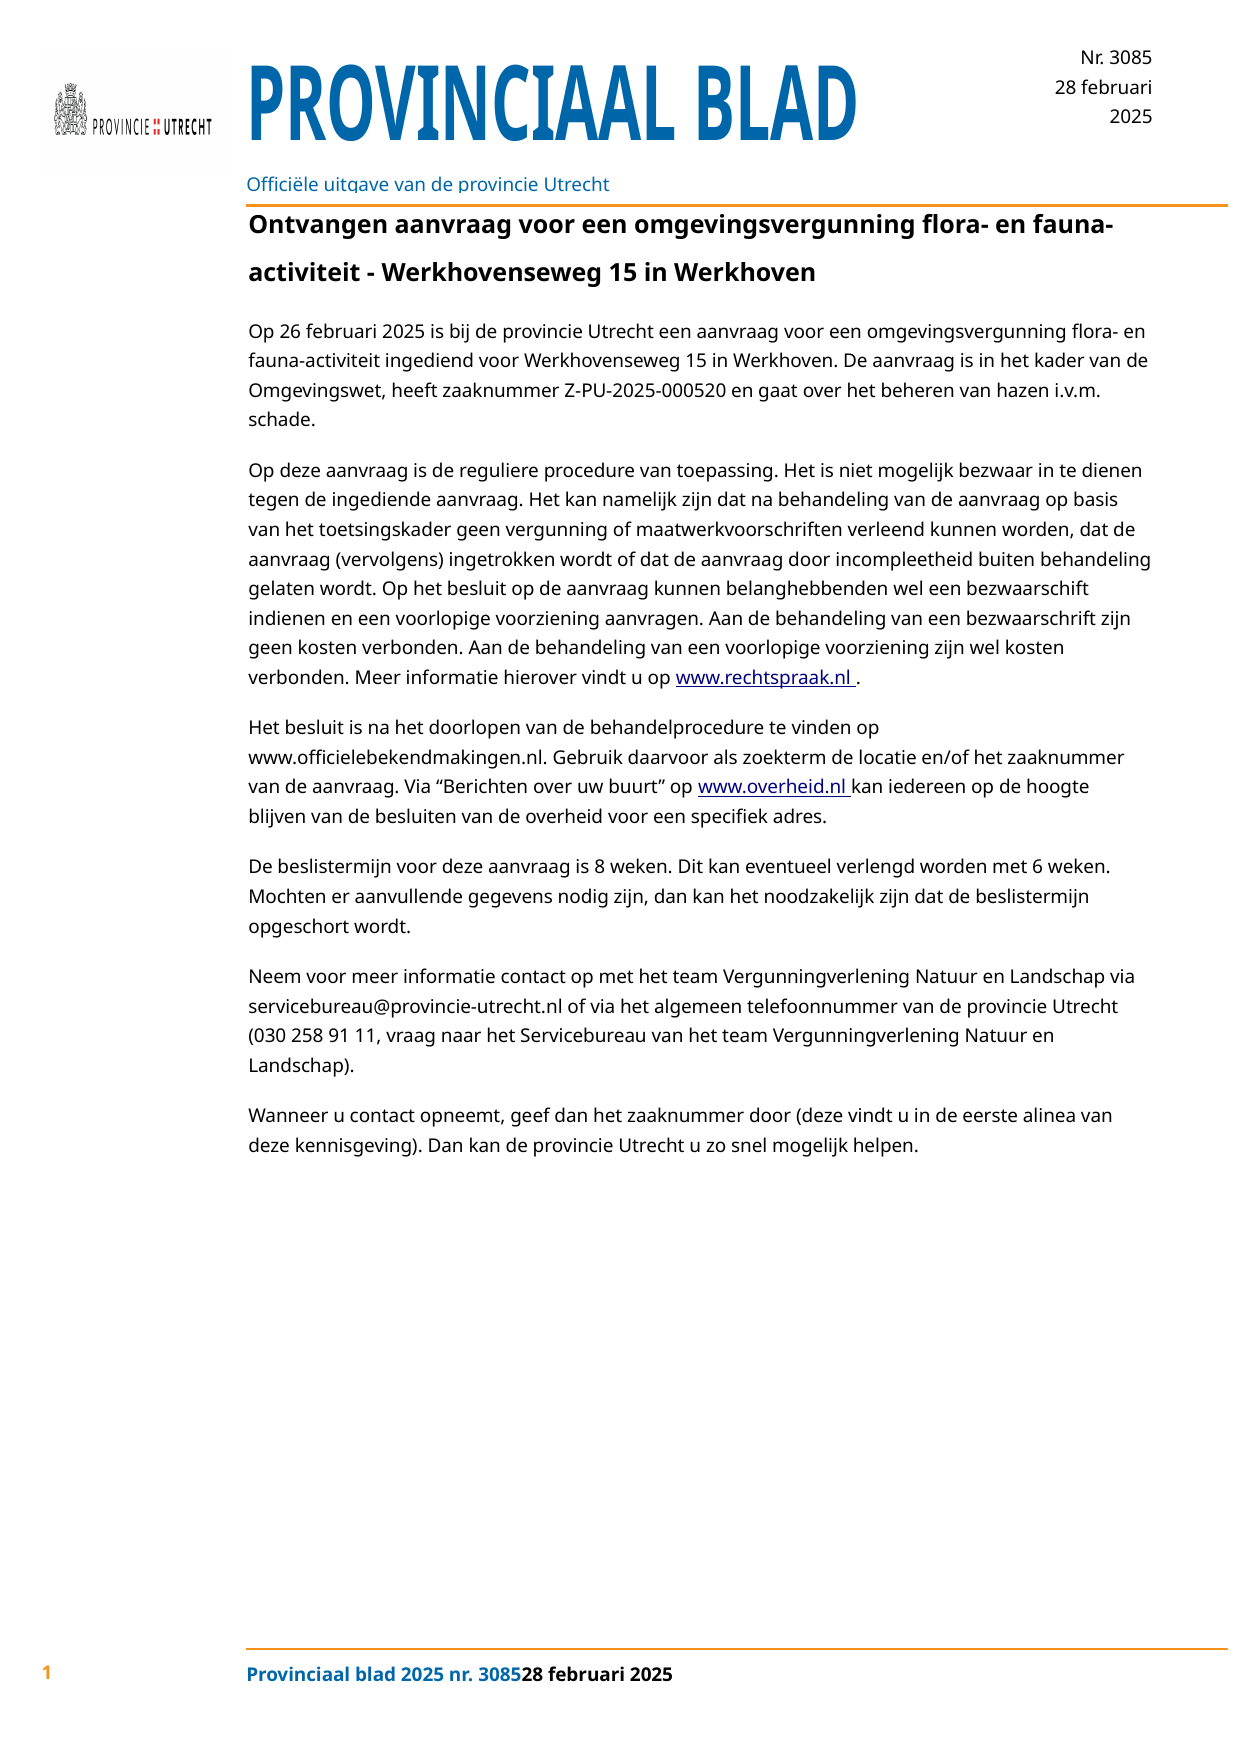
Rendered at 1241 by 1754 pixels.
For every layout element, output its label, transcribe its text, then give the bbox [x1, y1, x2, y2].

text De beslistermijn voor deze aanvraag is 8 weken. Dit kan eventueel verlengd worden met 6 weken. Mochten er aanvullende gegevens nodig zijn, dan kan het noodzakelijk zijn dat de beslistermijn opgeschort wordt. [248, 854, 1152, 939]
text Het besluit is na het doorlopen van de behandelprocedure te vinden op www.officielebekendmakingen.nl. Gebruik daarvoor als zoekterm de locatie en/of het zaaknummer van de aanvraag. Via “Berichten over uw buurt” op www.overheid.nl kan iedereen op de hoogte blijven van de besluiten van de overheid voor een specifiek adres. [248, 714, 1152, 829]
text Op 26 februari 2025 is bij de provincie Utrecht een aanvraag voor een omgevingsvergunning flora- en fauna-activiteit ingediend voor Werkhovenseweg 15 in Werkhoven. De aanvraag is in het kader van de Omgevingswet, heeft zaaknummer Z-PU-2025-000520 en gaat over het beheren van hazen i.v.m. schade. [248, 318, 1152, 432]
text Neem voor meer informatie contact op met het team Vergunningverlening Natuur en Landschap via servicebureau@provincie-utrecht.nl of via het algemeen telefoonnummer van de provincie Utrecht (030 258 91 11, vraag naar het Servicebureau van het team Vergunningverlening Natuur en Landschap). [248, 963, 1152, 1078]
text Op deze aanvraag is de reguliere procedure van toepassing. Het is niet mogelijk bezwaar in te dienen tegen de ingediende aanvraag. Het kan namelijk zijn dat na behandeling van de aanvraag op basis van het toetsingskader geen vergunning of maatwerkvoorschriften verleend kunnen worden, dat de aanvraag (vervolgens) ingetrokken wordt of dat de aanvraag door incompleetheid buiten behandeling gelaten wordt. Op het besluit op de aanvraag kunnen belanghebbenden wel een bezwaarschift indienen en een voorlopige voorziening aanvragen. Aan de behandeling van een bezwaarschrift zijn geen kosten verbonden. Aan de behandeling van een voorlopige voorziening zijn wel kosten verbonden. Meer informatie hierover vindt u op www.rechtspraak.nl . [248, 457, 1152, 690]
text Ontvangen aanvraag voor een omgevingsvergunning flora- en fauna-activiteit - Werkhovenseweg 15 in Werkhoven [248, 207, 1152, 288]
text Wanneer u contact opneemt, geef dan het zaaknummer door (deze vindt u in de eerste alinea van deze kennisgeving). Dan kan de provincie Utrecht u zo snel mogelijk helpen. [248, 1102, 1152, 1158]
picture [41, 47, 231, 172]
